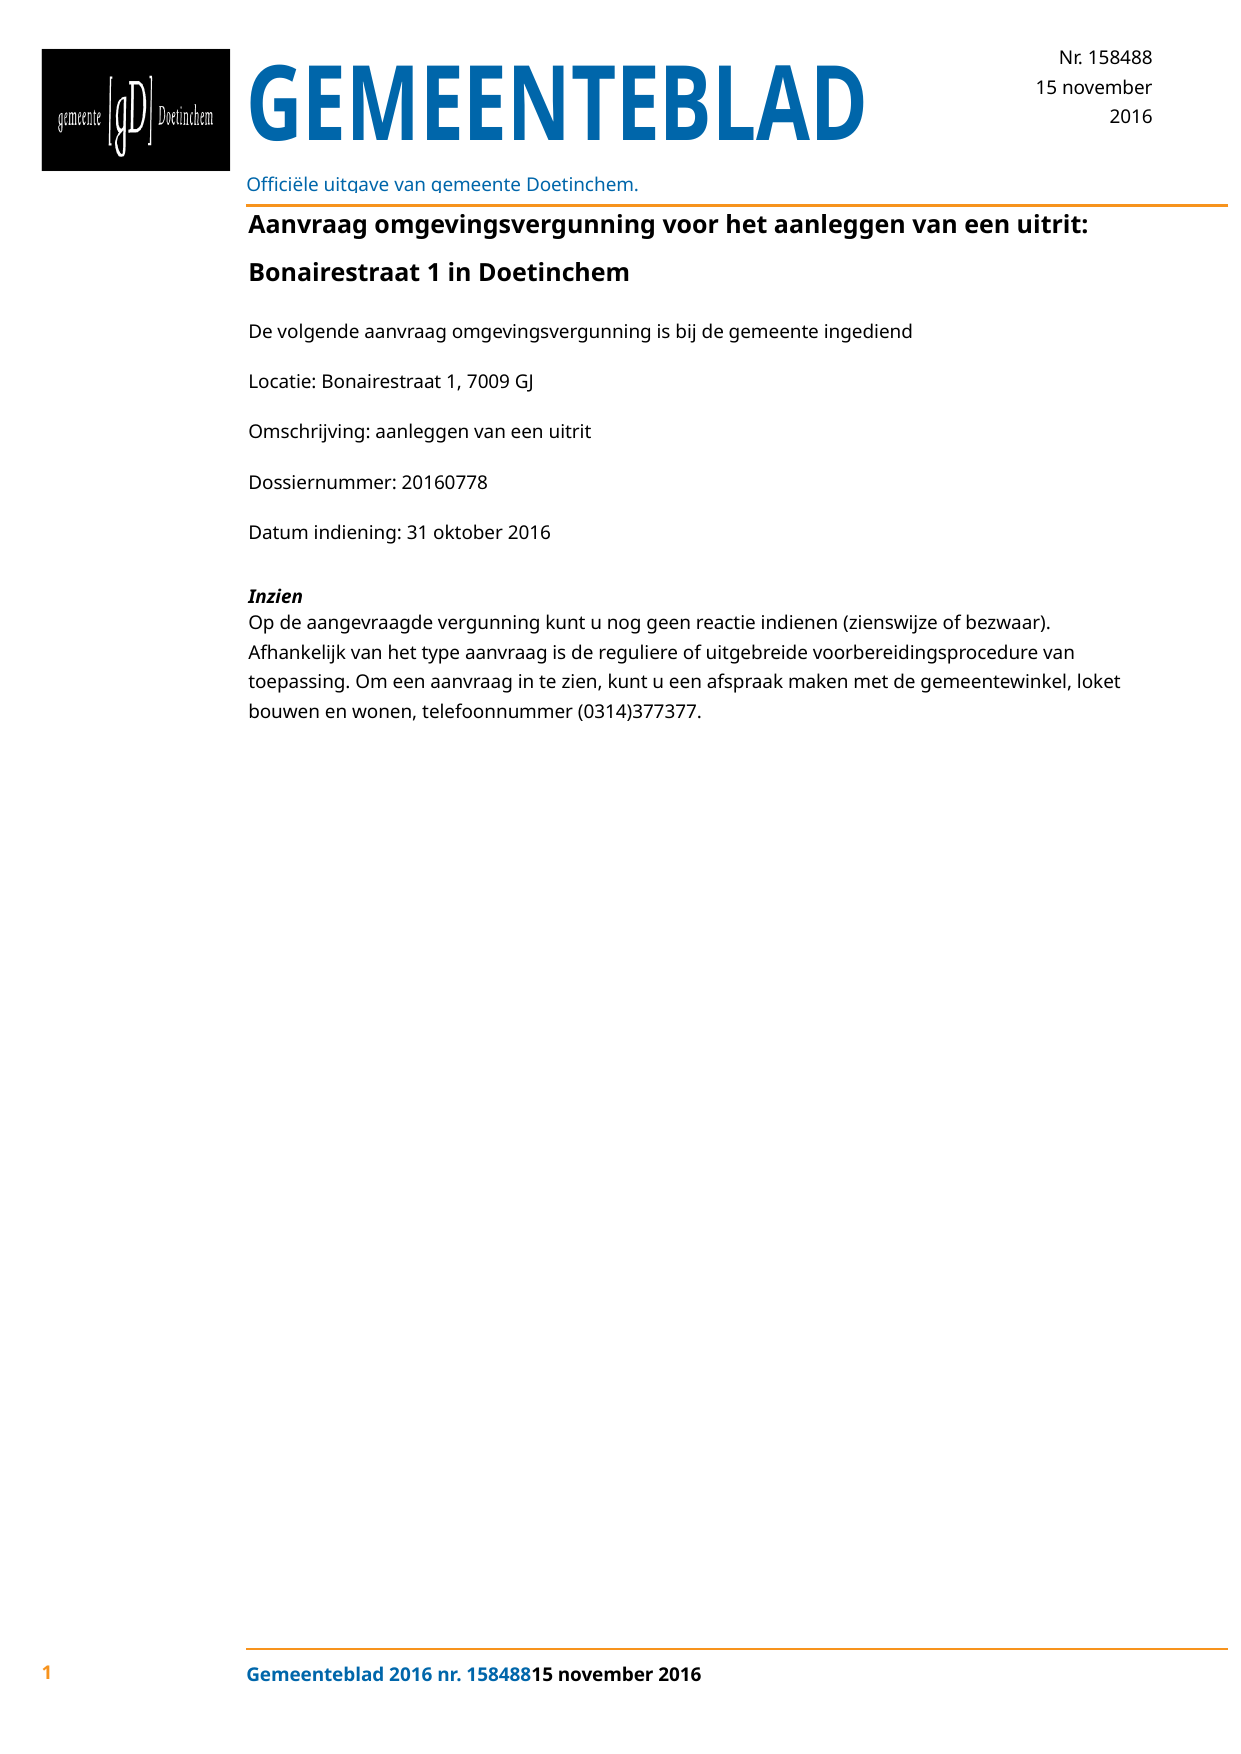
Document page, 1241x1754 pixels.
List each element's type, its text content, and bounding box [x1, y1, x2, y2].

text Op de aangevraagde vergunning kunt u nog geen reactie indienen (zienswijze of bezwaar). Afhankelijk van het type aanvraag is de reguliere of uitgebreide voorbereidingsprocedure van toepassing. Om een aanvraag in te zien, kunt u een afspraak maken met de gemeentewinkel, loket bouwen en wonen, telefoonnummer (0314)377377. [248, 609, 1152, 724]
text Inzien [248, 583, 1152, 609]
text Omschrijving: aanleggen van een uitrit [248, 419, 1152, 444]
text Datum indiening: 31 oktober 2016 [248, 519, 1152, 545]
text Aanvraag omgevingsvergunning voor het aanleggen van een uitrit: Bonairestraat 1 in Doetinchem [248, 207, 1152, 288]
text Locatie: Bonairestraat 1, 7009 GJ [248, 368, 1152, 394]
picture [41, 47, 231, 172]
text Dossiernummer: 20160778 [248, 469, 1152, 495]
text De volgende aanvraag omgevingsvergunning is bij de gemeente ingediend [248, 318, 1152, 344]
